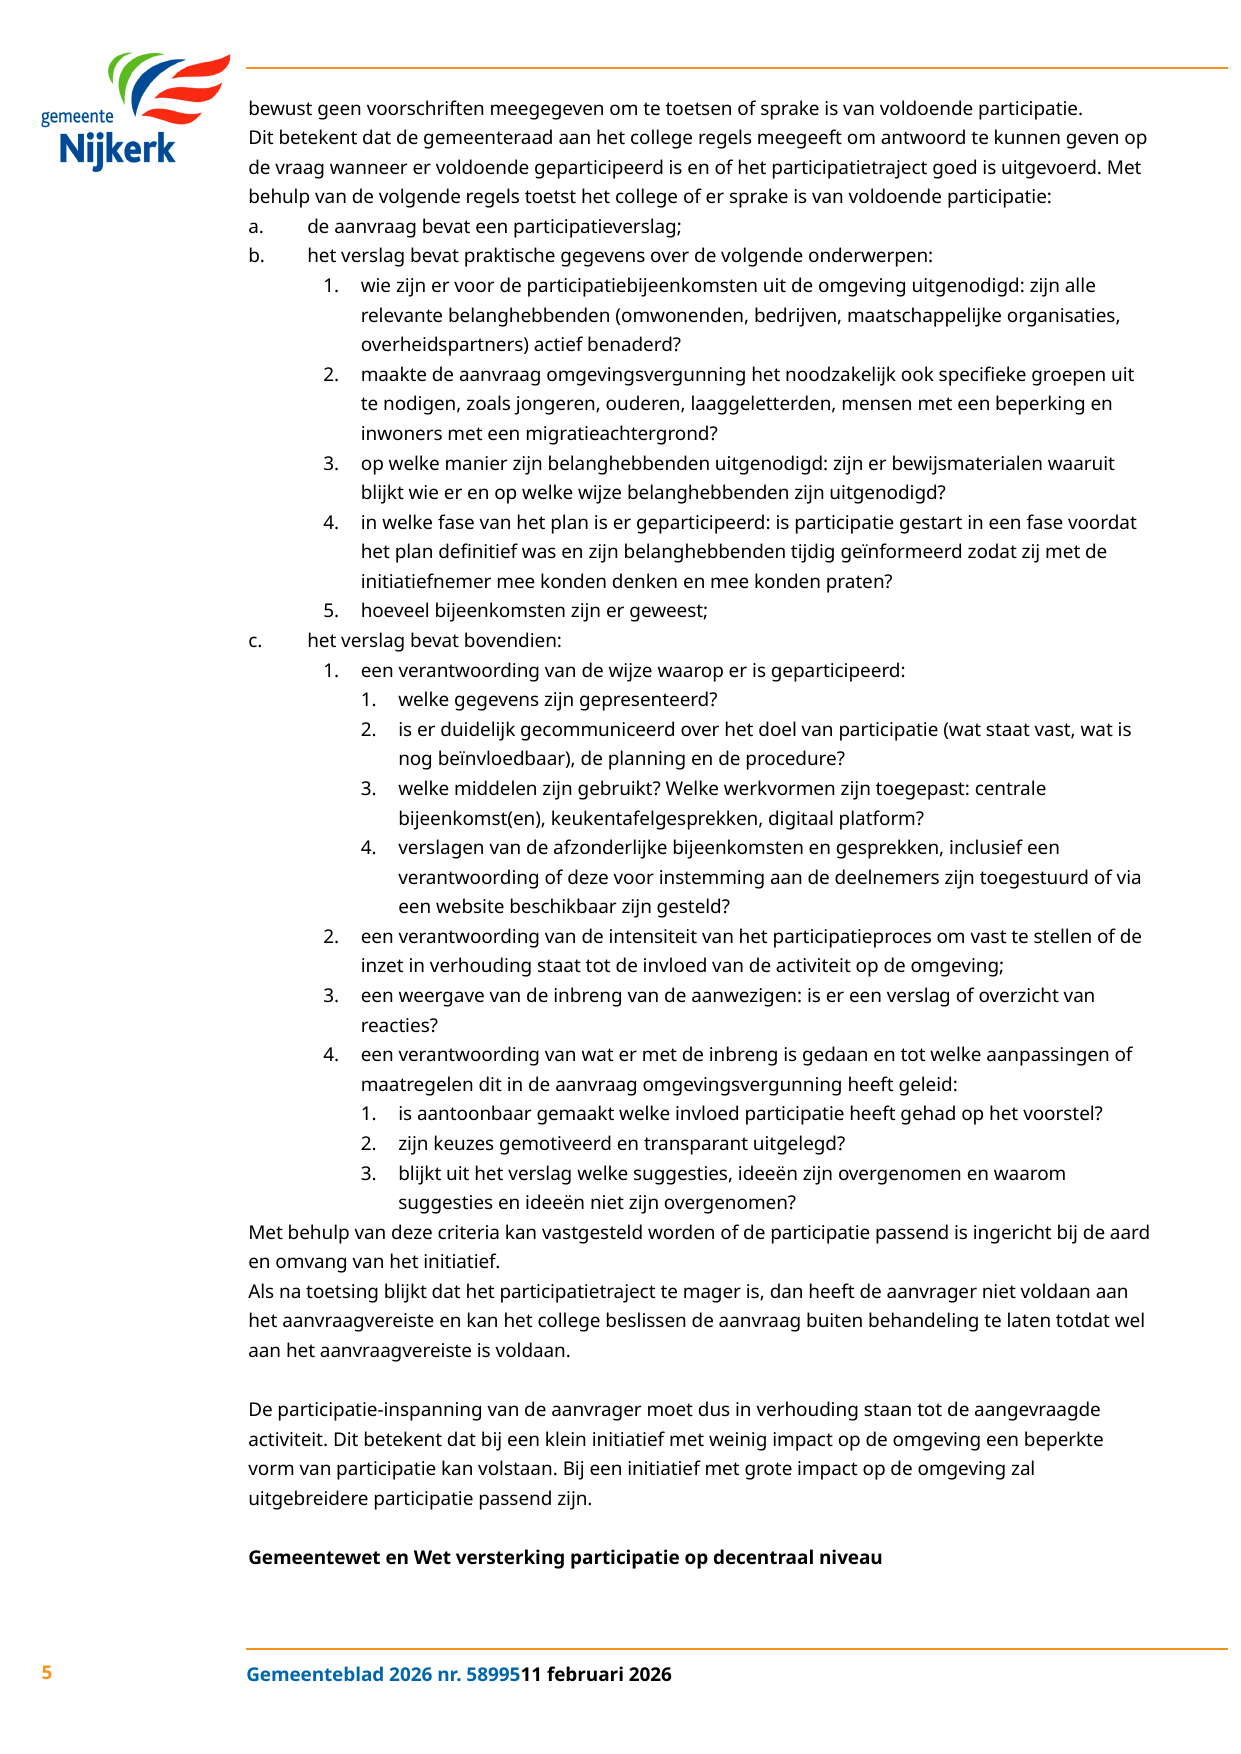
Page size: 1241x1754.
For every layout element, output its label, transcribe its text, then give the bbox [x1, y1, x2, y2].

list een verantwoording van wat er met de inbreng is gedaan en tot welke aanpassingen of maatregelen dit in de aanvraag omgevingsvergunning heeft geleid: [323, 1041, 1152, 1097]
text Met behulp van deze criteria kan vastgesteld worden of de participatie passend is ingericht bij de aard en omvang van het initiatief. [248, 1219, 1152, 1274]
list zijn keuzes gemotiveerd en transparant uitgelegd? [361, 1130, 1152, 1156]
list de aanvraag bevat een participatieverslag; [248, 213, 1152, 239]
list wie zijn er voor de participatiebijeenkomsten uit de omgeving uitgenodigd: zijn alle relevante belanghebbenden (omwonenden, bedrijven, maatschappelijke organisaties, overheidspartners) actief benaderd? [323, 272, 1152, 357]
list een weergave van de inbreng van de aanwezigen: is er een verslag of overzicht van reacties? [323, 982, 1152, 1038]
text bewust geen voorschriften meegegeven om te toetsen of sprake is van voldoende participatie. [248, 95, 1152, 121]
list hoeveel bijeenkomsten zijn er geweest; [323, 598, 1152, 623]
text Als na toetsing blijkt dat het participatietraject te mager is, dan heeft de aanvrager niet voldaan aan het aanvraagvereiste en kan het college beslissen de aanvraag buiten behandeling te laten totdat wel aan het aanvraagvereiste is voldaan. [248, 1278, 1152, 1363]
list een verantwoording van de wijze waarop er is geparticipeerd: [323, 657, 1152, 683]
list het verslag bevat praktische gegevens over de volgende onderwerpen: [248, 243, 1152, 268]
text De participatie-inspanning van de aanvrager moet dus in verhouding staan tot de aangevraagde activiteit. Dit betekent dat bij een klein initiatief met weinig impact op de omgeving een beperkte vorm van participatie kan volstaan. Bij een initiatief met grote impact op de omgeving zal uitgebreidere participatie passend zijn. [248, 1396, 1152, 1511]
picture [41, 47, 231, 172]
list verslagen van de afzonderlijke bijeenkomsten en gesprekken, inclusief een verantwoording of deze voor instemming aan de deelnemers zijn toegestuurd of via een website beschikbaar zijn gesteld? [361, 834, 1152, 919]
list is aantoonbaar gemaakt welke invloed participatie heeft gehad op het voorstel? [361, 1101, 1152, 1126]
list is er duidelijk gecommuniceerd over het doel van participatie (wat staat vast, wat is nog beïnvloedbaar), de planning en de procedure? [361, 716, 1152, 771]
list maakte de aanvraag omgevingsvergunning het noodzakelijk ook specifieke groepen uit te nodigen, zoals jongeren, ouderen, laaggeletterden, mensen met een beperking en inwoners met een migratieachtergrond? [323, 361, 1152, 446]
list in welke fase van het plan is er geparticipeerd: is participatie gestart in een fase voordat het plan definitief was en zijn belanghebbenden tijdig geïnformeerd zodat zij met de initiatiefnemer mee konden denken en mee konden praten? [323, 509, 1152, 594]
list het verslag bevat bovendien: [248, 627, 1152, 653]
text Dit betekent dat de gemeenteraad aan het college regels meegeeft om antwoord te kunnen geven op de vraag wanneer er voldoende geparticipeerd is en of het participatietraject goed is uitgevoerd. Met behulp van de volgende regels toetst het college of er sprake is van voldoende participatie: [248, 124, 1152, 209]
list welke gegevens zijn gepresenteerd? [361, 686, 1152, 712]
list een verantwoording van de intensiteit van het participatieproces om vast te stellen of de inzet in verhouding staat tot de invloed van de activiteit op de omgeving; [323, 923, 1152, 978]
list op welke manier zijn belanghebbenden uitgenodigd: zijn er bewijsmaterialen waaruit blijkt wie er en op welke wijze belanghebbenden zijn uitgenodigd? [323, 450, 1152, 505]
list blijkt uit het verslag welke suggesties, ideeën zijn overgenomen en waarom suggesties en ideeën niet zijn overgenomen? [361, 1160, 1152, 1215]
list welke middelen zijn gebruikt? Welke werkvormen zijn toegepast: centrale bijeenkomst(en), keukentafelgesprekken, digitaal platform? [361, 775, 1152, 831]
text Gemeentewet en Wet versterking participatie op decentraal niveau [248, 1544, 1152, 1570]
